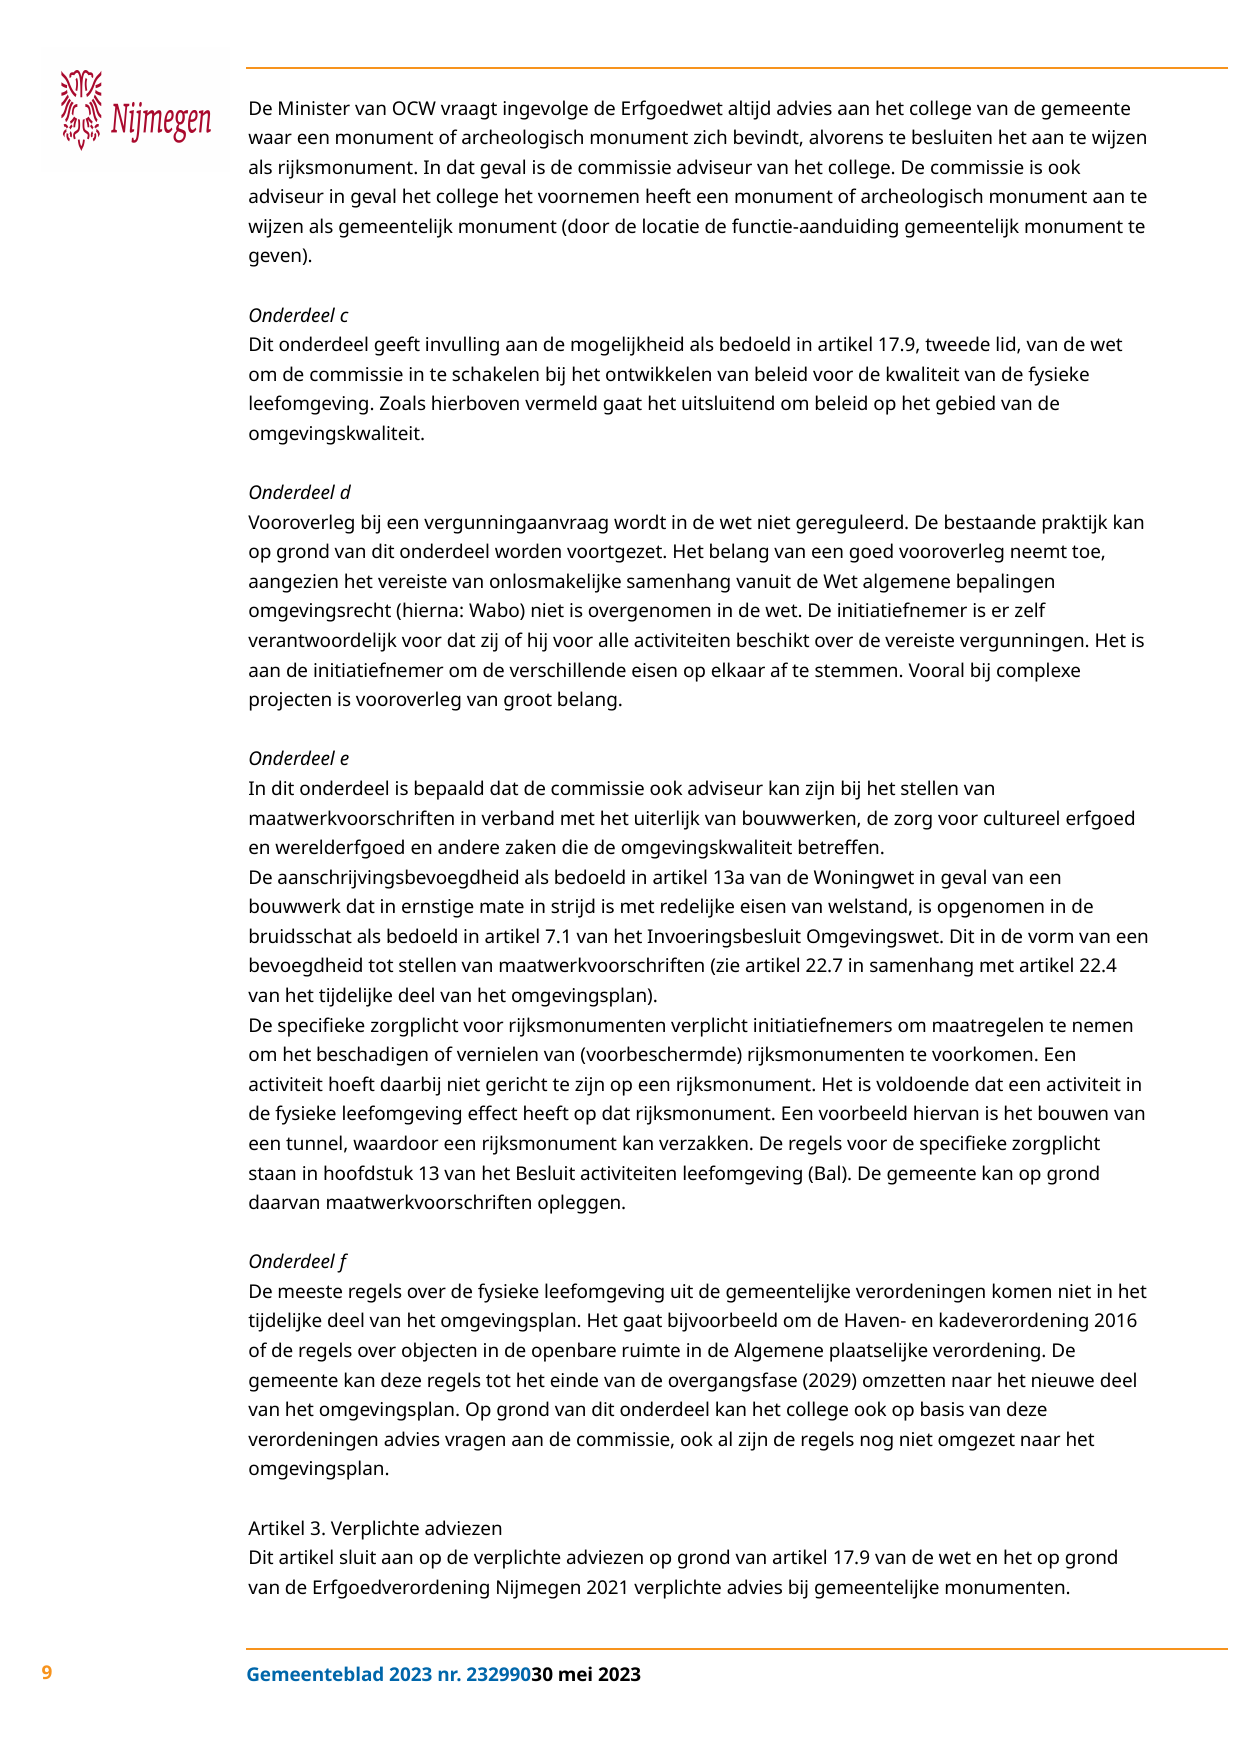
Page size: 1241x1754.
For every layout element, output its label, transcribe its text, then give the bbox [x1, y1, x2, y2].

picture [41, 47, 231, 172]
text Onderdeel c [248, 302, 1152, 328]
text De aanschrijvingsbevoegdheid als bedoeld in artikel 13a van de Woningwet in geval van een bouwwerk dat in ernstige mate in strijd is met redelijke eisen van welstand, is opgenomen in de bruidsschat als bedoeld in artikel 7.1 van het Invoeringsbesluit Omgevingswet. Dit in de vorm van een bevoegdheid tot stellen van maatwerkvoorschriften (zie artikel 22.7 in samenhang met artikel 22.4 van het tijdelijke deel van het omgevingsplan). [248, 864, 1152, 1008]
text Onderdeel f [248, 1248, 1152, 1274]
text Dit onderdeel geeft invulling aan de mogelijkheid als bedoeld in artikel 17.9, tweede lid, van de wet om de commissie in te schakelen bij het ontwikkelen van beleid voor de kwaliteit van de fysieke leefomgeving. Zoals hierboven vermeld gaat het uitsluitend om beleid op het gebied van de omgevingskwaliteit. [248, 331, 1152, 446]
text De Minister van OCW vraagt ingevolge de Erfgoedwet altijd advies aan het college van de gemeente waar een monument of archeologisch monument zich bevindt, alvorens te besluiten het aan te wijzen als rijksmonument. In dat geval is de commissie adviseur van het college. De commissie is ook adviseur in geval het college het voornemen heeft een monument of archeologisch monument aan te wijzen als gemeentelijk monument (door de locatie de functie-aanduiding gemeentelijk monument te geven). [248, 95, 1152, 268]
text De meeste regels over de fysieke leefomgeving uit de gemeentelijke verordeningen komen niet in het tijdelijke deel van het omgevingsplan. Het gaat bijvoorbeeld om de Haven- en kadeverordening 2016 of de regels over objecten in de openbare ruimte in de Algemene plaatselijke verordening. De gemeente kan deze regels tot het einde van de overgangsfase (2029) omzetten naar het nieuwe deel van het omgevingsplan. Op grond van dit onderdeel kan het college ook op basis van deze verordeningen advies vragen aan de commissie, ook al zijn de regels nog niet omgezet naar het omgevingsplan. [248, 1278, 1152, 1481]
text Onderdeel d [248, 479, 1152, 505]
text Vooroverleg bij een vergunningaanvraag wordt in de wet niet gereguleerd. De bestaande praktijk kan op grond van dit onderdeel worden voortgezet. Het belang van een goed vooroverleg neemt toe, aangezien het vereiste van onlosmakelijke samenhang vanuit de Wet algemene bepalingen omgevingsrecht (hierna: Wabo) niet is overgenomen in de wet. De initiatiefnemer is er zelf verantwoordelijk voor dat zij of hij voor alle activiteiten beschikt over de vereiste vergunningen. Het is aan de initiatiefnemer om de verschillende eisen op elkaar af te stemmen. Vooral bij complexe projecten is vooroverleg van groot belang. [248, 509, 1152, 712]
text Onderdeel e [248, 746, 1152, 771]
text Artikel 3. Verplichte adviezen [248, 1515, 1152, 1541]
text In dit onderdeel is bepaald dat de commissie ook adviseur kan zijn bij het stellen van maatwerkvoorschriften in verband met het uiterlijk van bouwwerken, de zorg voor cultureel erfgoed en werelderfgoed en andere zaken die de omgevingskwaliteit betreffen. [248, 775, 1152, 860]
text Dit artikel sluit aan op de verplichte adviezen op grond van artikel 17.9 van de wet en het op grond van de Erfgoedverordening Nijmegen 2021 verplichte advies bij gemeentelijke monumenten. [248, 1544, 1152, 1600]
text De specifieke zorgplicht voor rijksmonumenten verplicht initiatiefnemers om maatregelen te nemen om het beschadigen of vernielen van (voorbeschermde) rijksmonumenten te voorkomen. Een activiteit hoeft daarbij niet gericht te zijn op een rijksmonument. Het is voldoende dat een activiteit in de fysieke leefomgeving effect heeft op dat rijksmonument. Een voorbeeld hiervan is het bouwen van een tunnel, waardoor een rijksmonument kan verzakken. De regels voor de specifieke zorgplicht staan in hoofdstuk 13 van het Besluit activiteiten leefomgeving (Bal). De gemeente kan op grond daarvan maatwerkvoorschriften opleggen. [248, 1012, 1152, 1215]
